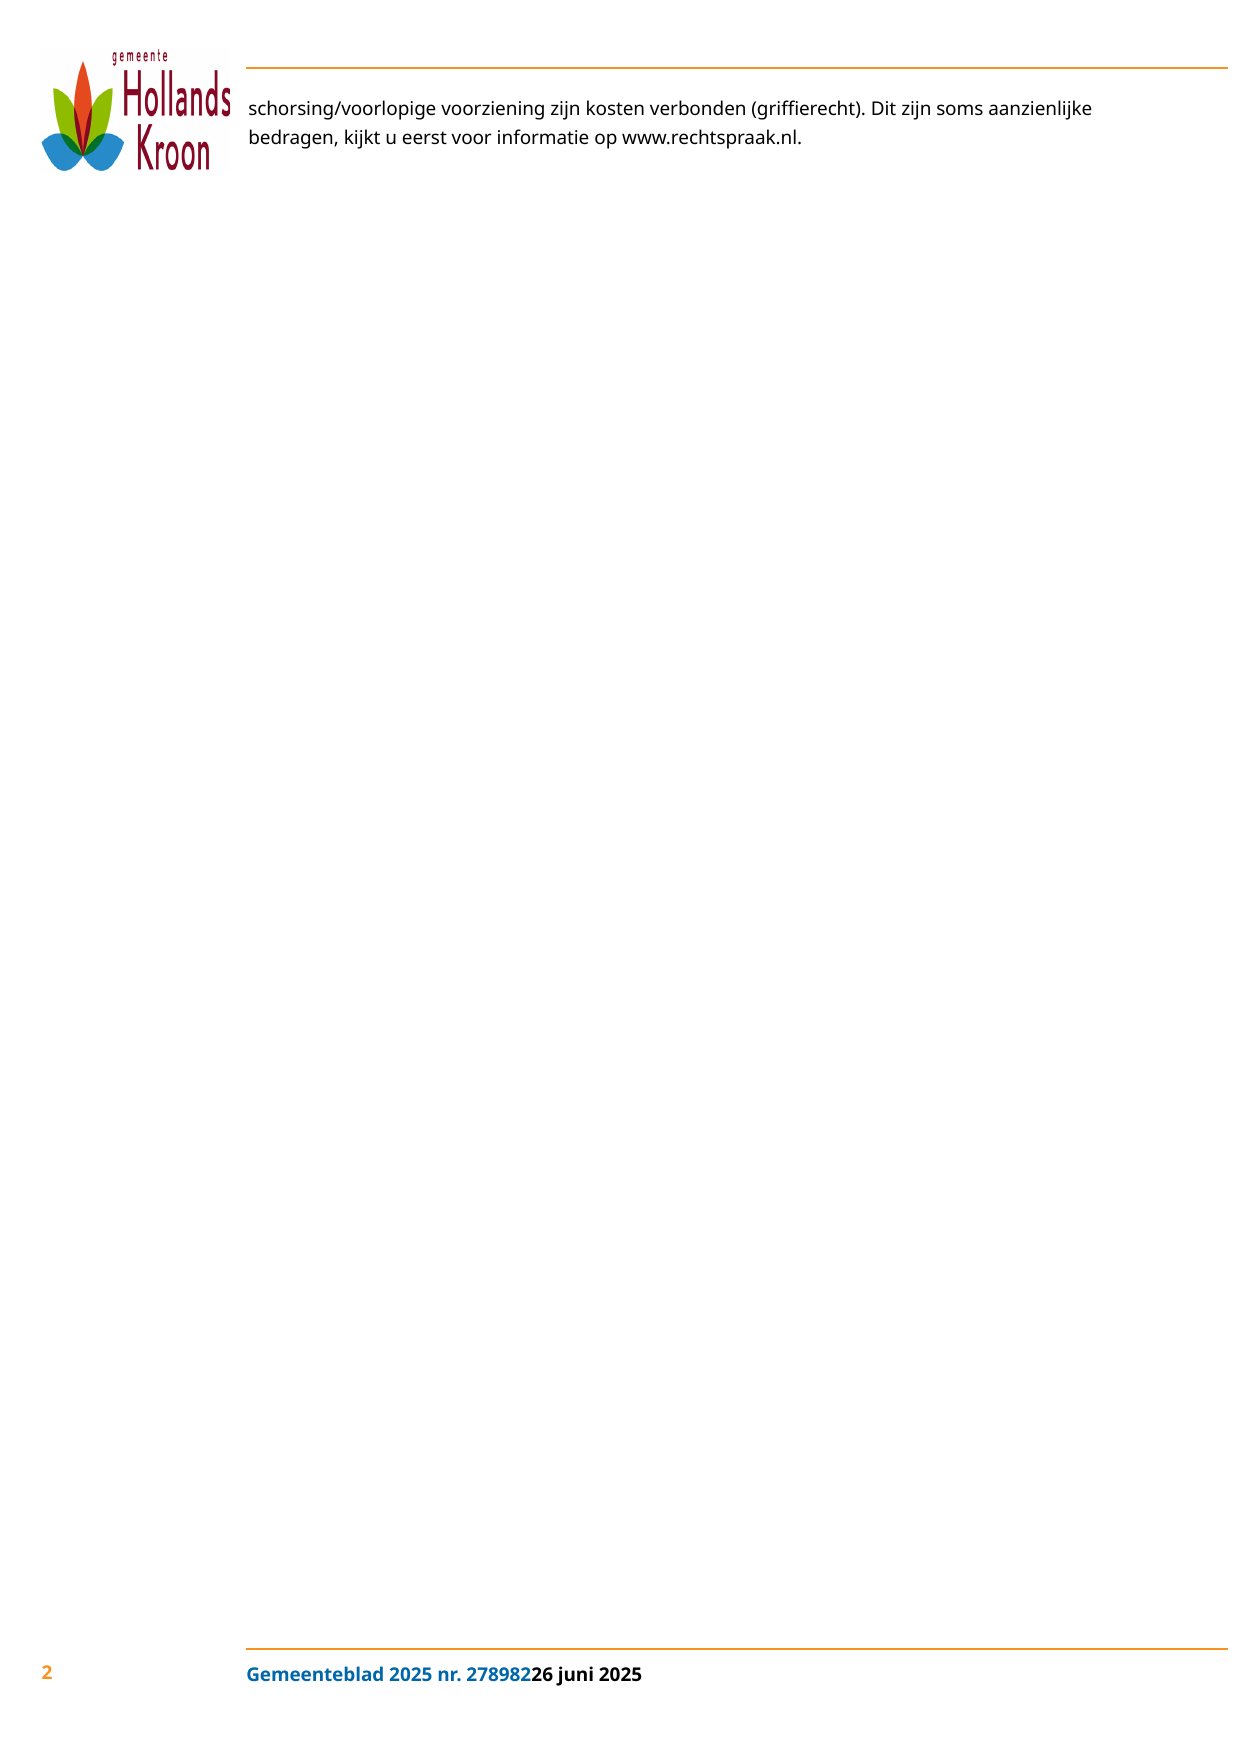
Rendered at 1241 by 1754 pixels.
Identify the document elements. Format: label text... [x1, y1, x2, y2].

picture [41, 47, 231, 172]
text schorsing/voorlopige voorziening zijn kosten verbonden (griffierecht). Dit zijn soms aanzienlijke bedragen, kijkt u eerst voor informatie op www.rechtspraak.nl. [248, 95, 1152, 150]
